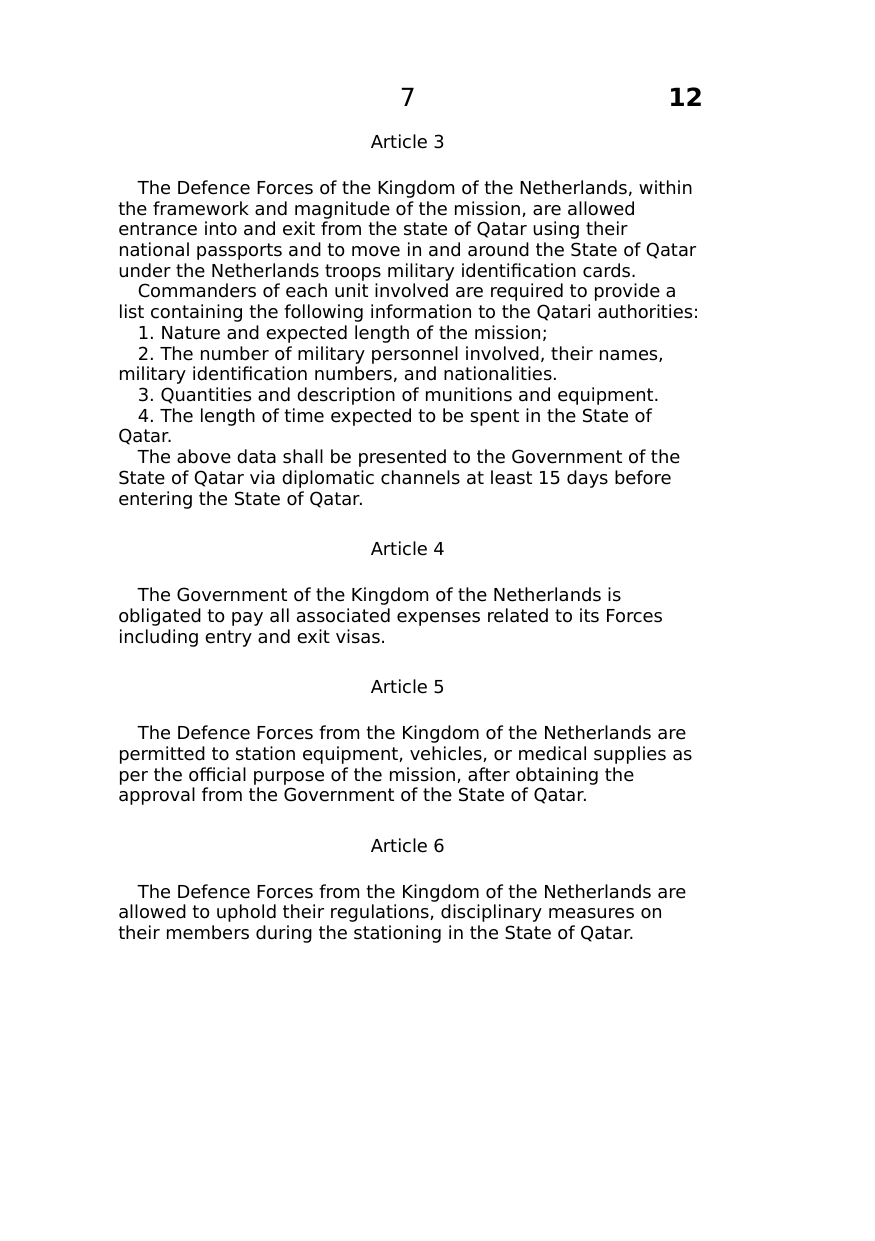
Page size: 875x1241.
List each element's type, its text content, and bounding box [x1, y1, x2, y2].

text The above data shall be presented to the Government of the State of Qatar via diplomatic channels at least 15 days before entering the State of Qatar. [118, 447, 703, 509]
text 3. Quantities and description of munitions and equipment. [118, 385, 703, 406]
text The Government of the Kingdom of the Netherlands is obligated to pay all associated expenses related to its Forces including entry and exit visas. [118, 585, 703, 647]
subtitle Article 4 [118, 539, 703, 560]
text 1. Nature and expected length of the mission; [118, 323, 703, 343]
subtitle Article 3 [118, 132, 703, 153]
text The Defence Forces from the Kingdom of the Netherlands are permitted to station equipment, vehicles, or medical supplies as per the official purpose of the mission, after obtaining the approval from the Government of the State of Qatar. [118, 723, 703, 806]
text 4. The length of time expected to be spent in the State of Qatar. [118, 406, 703, 447]
text The Defence Forces of the Kingdom of the Netherlands, within the framework and magnitude of the mission, are allowed entrance into and exit from the state of Qatar using their national passports and to move in and around the State of Qatar under the Netherlands troops military identification cards. [118, 178, 703, 281]
text Commanders of each unit involved are required to provide a list containing the following information to the Qatari authorities: [118, 281, 703, 323]
text 2. The number of military personnel involved, their names, military identification numbers, and nationalities. [118, 343, 703, 385]
subtitle Article 6 [118, 836, 703, 857]
subtitle Article 5 [118, 677, 703, 698]
text The Defence Forces from the Kingdom of the Netherlands are allowed to uphold their regulations, disciplinary measures on their members during the stationing in the State of Qatar. [118, 882, 703, 944]
